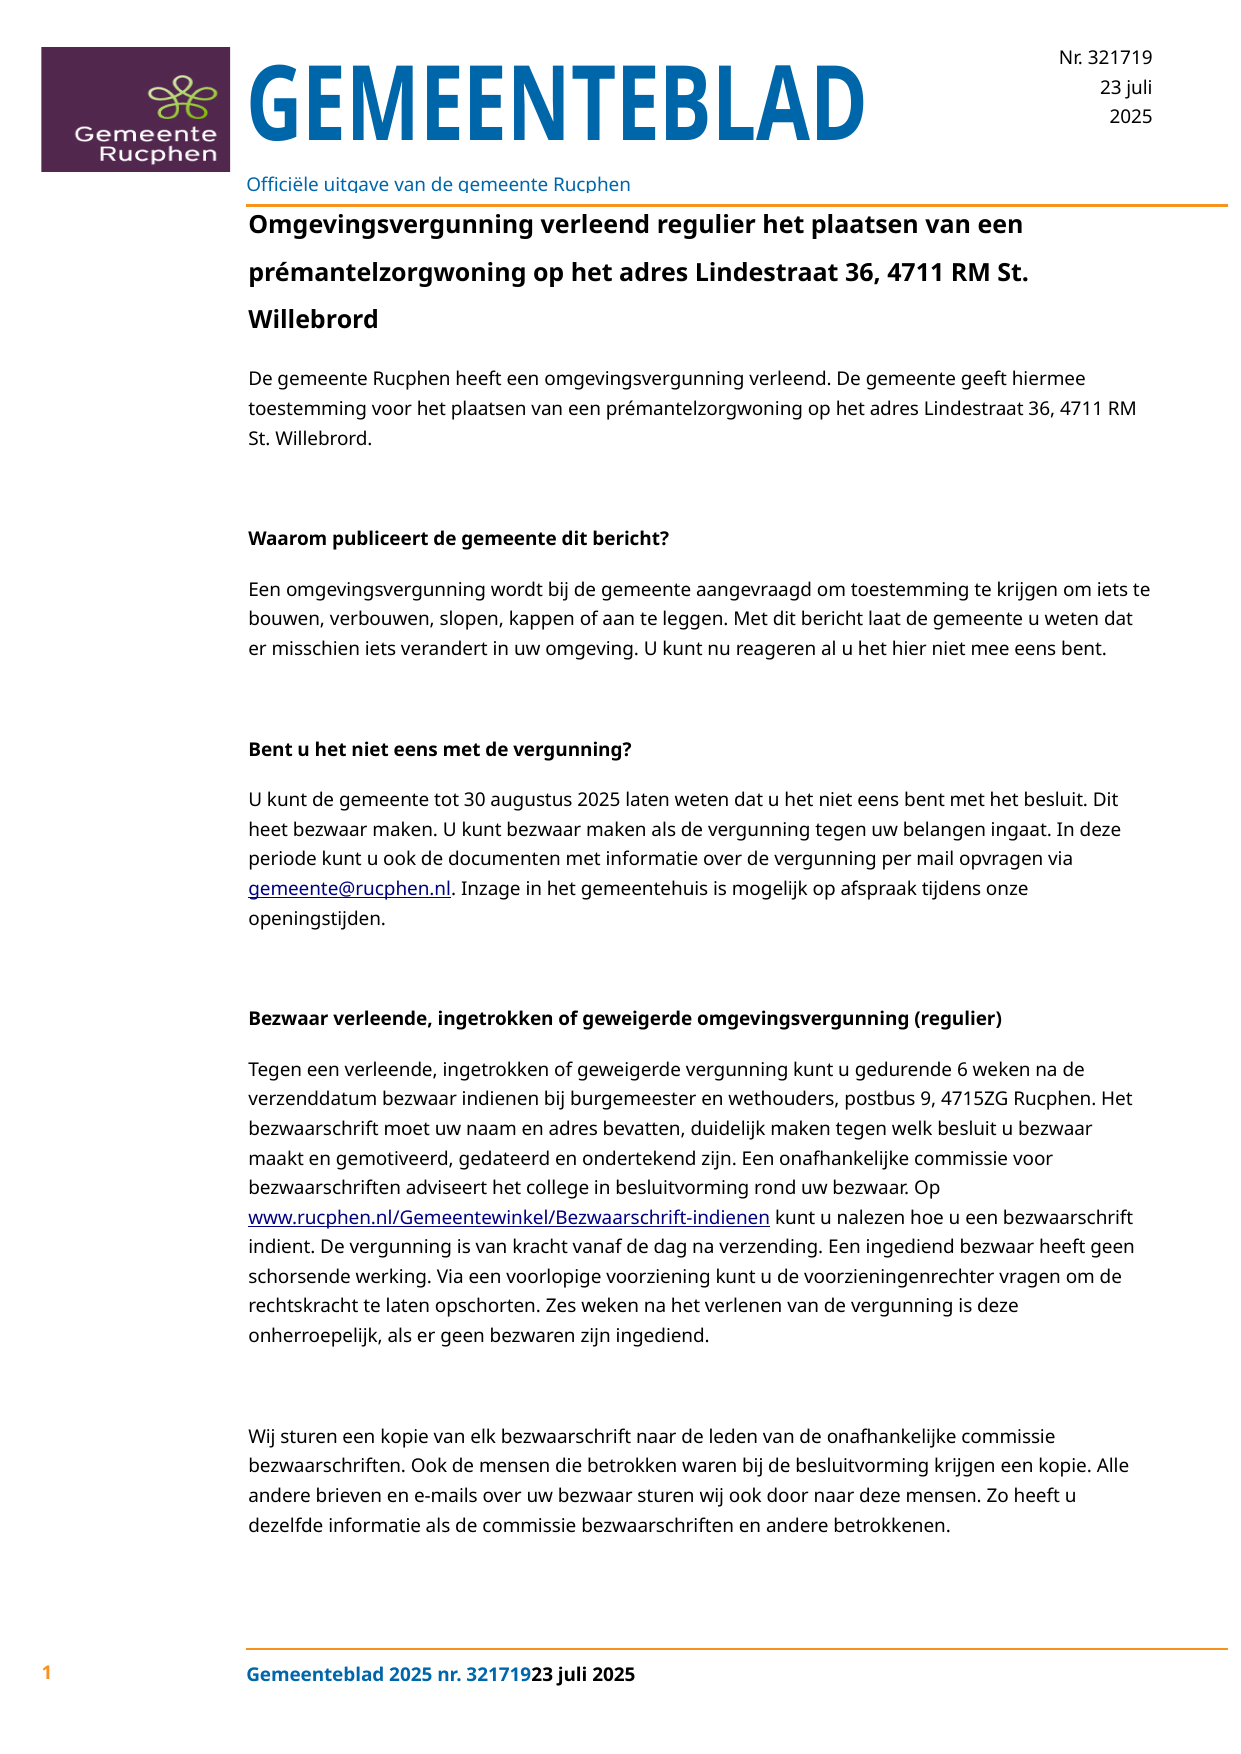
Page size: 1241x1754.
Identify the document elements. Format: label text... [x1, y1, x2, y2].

text Omgevingsvergunning verleend regulier het plaatsen van een prémantelzorgwoning op het adres Lindestraat 36, 4711 RM St. Willebrord [248, 207, 1152, 336]
text Bezwaar verleende, ingetrokken of geweigerde omgevingsvergunning (regulier) [248, 1006, 1152, 1031]
text Waarom publiceert de gemeente dit bericht? [248, 526, 1152, 551]
text Wij sturen een kopie van elk bezwaarschrift naar de leden van de onafhankelijke commissie bezwaarschriften. Ook de mensen die betrokken waren bij de besluitvorming krijgen een kopie. Alle andere brieven en e-mails over uw bezwaar sturen wij ook door naar deze mensen. Zo heeft u dezelfde informatie als de commissie bezwaarschriften en andere betrokkenen. [248, 1423, 1152, 1537]
text Bent u het niet eens met de vergunning? [248, 736, 1152, 762]
text Tegen een verleende, ingetrokken of geweigerde vergunning kunt u gedurende 6 weken na de verzenddatum bezwaar indienen bij burgemeester en wethouders, postbus 9, 4715ZG Rucphen. Het bezwaarschrift moet uw naam en adres bevatten, duidelijk maken tegen welk besluit u bezwaar maakt en gemotiveerd, gedateerd en ondertekend zijn. Een onafhankelijke commissie voor bezwaarschriften adviseert het college in besluitvorming rond uw bezwaar. Op www.rucphen.nl/Gemeentewinkel/Bezwaarschrift-indienen kunt u nalezen hoe u een bezwaarschrift indient. De vergunning is van kracht vanaf de dag na verzending. Een ingediend bezwaar heeft geen schorsende werking. Via een voorlopige voorziening kunt u de voorzieningenrechter vragen om de rechtskracht te laten opschorten. Zes weken na het verlenen van de vergunning is deze onherroepelijk, als er geen bezwaren zijn ingediend. [248, 1056, 1152, 1348]
text Een omgevingsvergunning wordt bij de gemeente aangevraagd om toestemming te krijgen om iets te bouwen, verbouwen, slopen, kappen of aan te leggen. Met dit bericht laat de gemeente u weten dat er misschien iets verandert in uw omgeving. U kunt nu reageren al u het hier niet mee eens bent. [248, 576, 1152, 661]
picture [41, 47, 231, 172]
text U kunt de gemeente tot 30 augustus 2025 laten weten dat u het niet eens bent met het besluit. Dit heet bezwaar maken. U kunt bezwaar maken als de vergunning tegen uw belangen ingaat. In deze periode kunt u ook de documenten met informatie over de vergunning per mail opvragen via gemeente@rucphen.nl. Inzage in het gemeentehuis is mogelijk op afspraak tijdens onze openingstijden. [248, 786, 1152, 930]
text De gemeente Rucphen heeft een omgevingsvergunning verleend. De gemeente geeft hiermee toestemming voor het plaatsen van een prémantelzorgwoning op het adres Lindestraat 36, 4711 RM St. Willebrord. [248, 366, 1152, 450]
